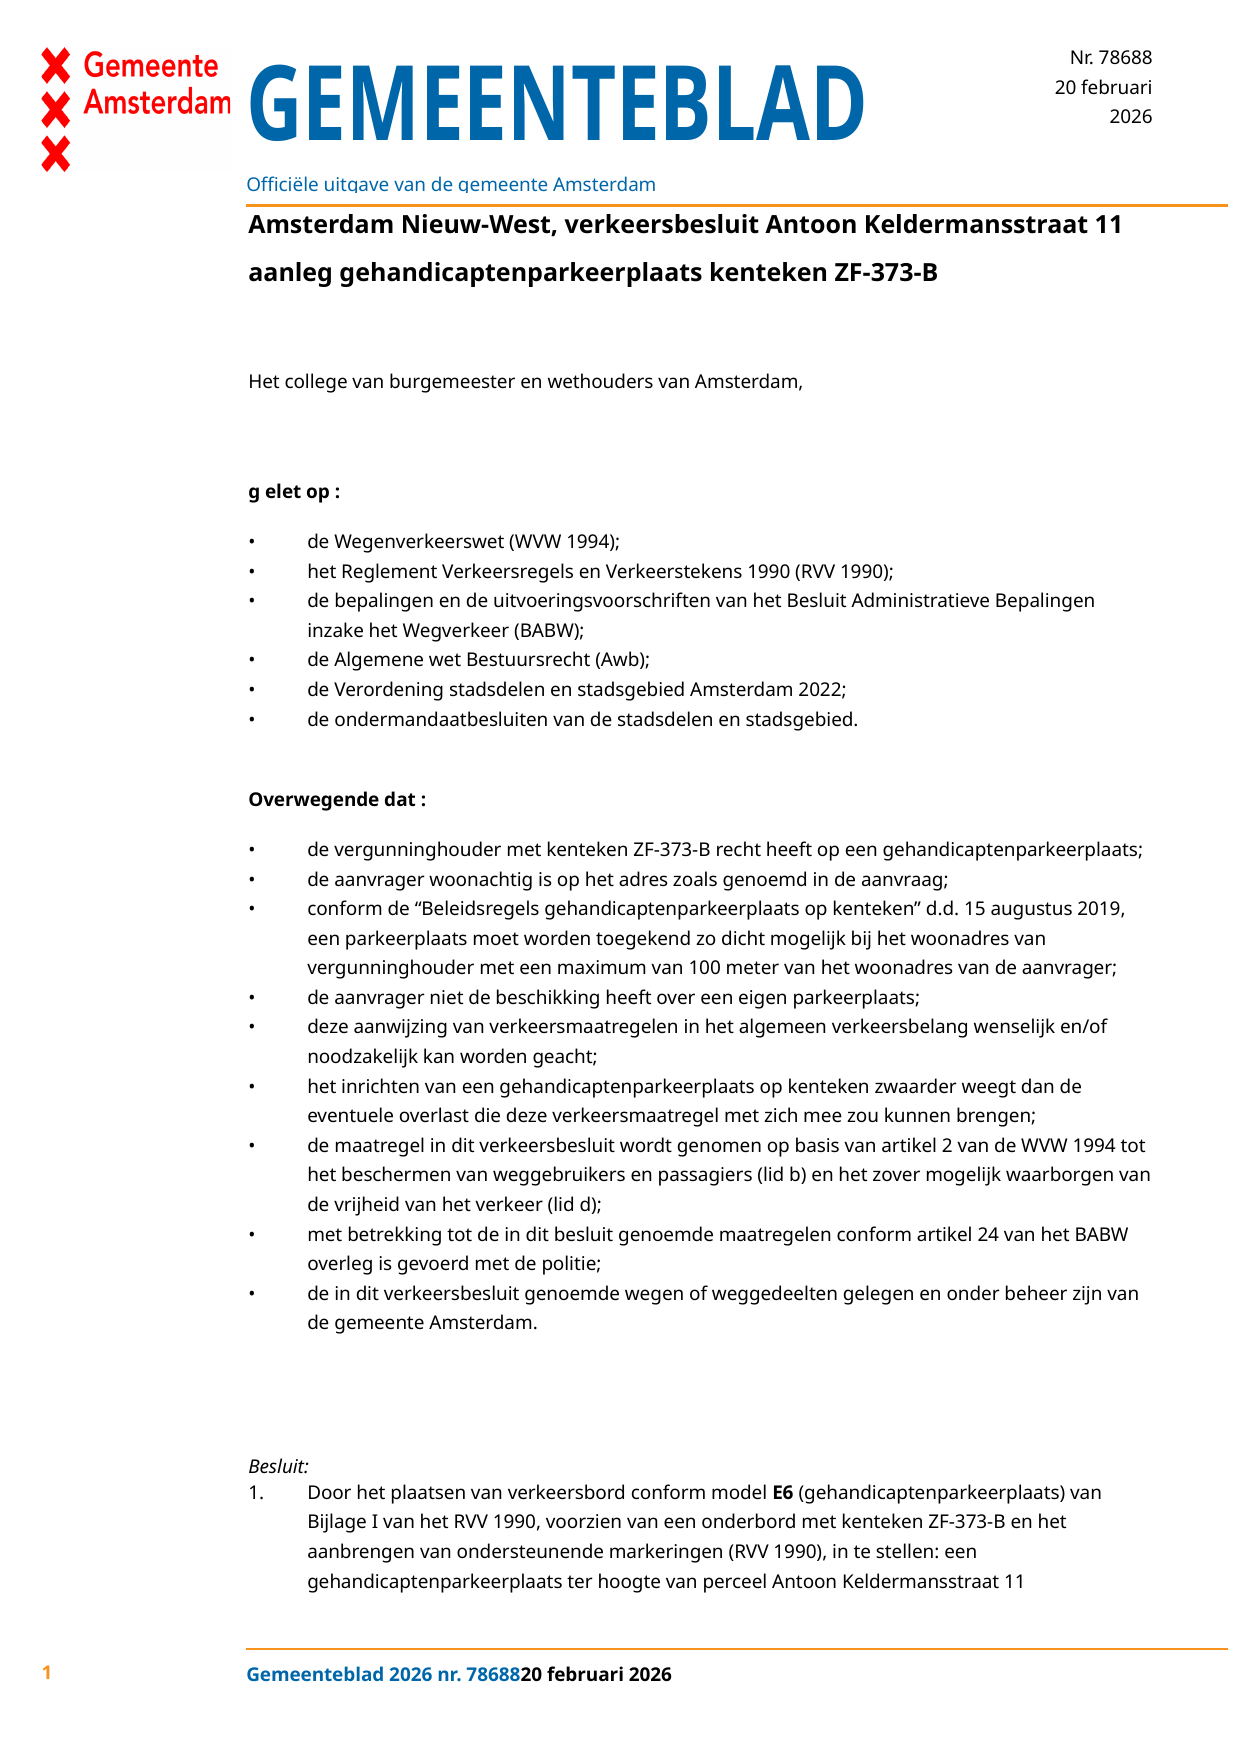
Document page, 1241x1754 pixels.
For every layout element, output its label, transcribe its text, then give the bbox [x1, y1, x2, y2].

list de Verordening stadsdelen en stadsgebied Amsterdam 2022; [248, 676, 1152, 702]
list het Reglement Verkeersregels en Verkeerstekens 1990 (RVV 1990); [248, 558, 1152, 583]
text Het college van burgemeester en wethouders van Amsterdam, [248, 368, 1152, 394]
list de aanvrager niet de beschikking heeft over een eigen parkeerplaats; [248, 984, 1152, 1010]
list deze aanwijzing van verkeersmaatregelen in het algemeen verkeersbelang wenselijk en/of noodzakelijk kan worden geacht; [248, 1014, 1152, 1069]
list de vergunninghouder met kenteken ZF-373-B recht heeft op een gehandicaptenparkeerplaats; [248, 836, 1152, 862]
list de Algemene wet Bestuursrecht (Awb); [248, 647, 1152, 672]
list de ondermandaatbesluiten van de stadsdelen en stadsgebied. [248, 706, 1152, 731]
list Door het plaatsen van verkeersbord conform model E6 (gehandicaptenparkeerplaats) van Bijlage I van het RVV 1990, voorzien van een onderbord met kenteken ZF-373-B en het aanbrengen van ondersteunende markeringen (RVV 1990), in te stellen: een gehandicaptenparkeerplaats ter hoogte van perceel Antoon Keldermansstraat 11 [248, 1479, 1152, 1594]
list de maatregel in dit verkeersbesluit wordt genomen op basis van artikel 2 van de WVW 1994 tot het beschermen van weggebruikers en passagiers (lid b) en het zover mogelijk waarborgen van de vrijheid van het verkeer (lid d); [248, 1132, 1152, 1217]
list de in dit verkeersbesluit genoemde wegen of weggedeelten gelegen en onder beheer zijn van de gemeente Amsterdam. [248, 1280, 1152, 1335]
list de Wegenverkeerswet (WVW 1994); [248, 528, 1152, 554]
text Overwegende dat : [248, 786, 1152, 811]
text Besluit: [248, 1453, 1152, 1479]
picture [41, 47, 231, 172]
text g elet op : [248, 478, 1152, 503]
list het inrichten van een gehandicaptenparkeerplaats op kenteken zwaarder weegt dan de eventuele overlast die deze verkeersmaatregel met zich mee zou kunnen brengen; [248, 1073, 1152, 1128]
list met betrekking tot de in dit besluit genoemde maatregelen conform artikel 24 van het BABW overleg is gevoerd met de politie; [248, 1221, 1152, 1276]
text Amsterdam Nieuw-West, verkeersbesluit Antoon Keldermansstraat 11 aanleg gehandicaptenparkeerplaats kenteken ZF-373-B [248, 207, 1152, 288]
list de bepalingen en de uitvoeringsvoorschriften van het Besluit Administratieve Bepalingen inzake het Wegverkeer (BABW); [248, 587, 1152, 643]
list conform de “Beleidsregels gehandicaptenparkeerplaats op kenteken” d.d. 15 augustus 2019, een parkeerplaats moet worden toegekend zo dicht mogelijk bij het woonadres van vergunninghouder met een maximum van 100 meter van het woonadres van de aanvrager; [248, 895, 1152, 980]
list de aanvrager woonachtig is op het adres zoals genoemd in de aanvraag; [248, 866, 1152, 891]
